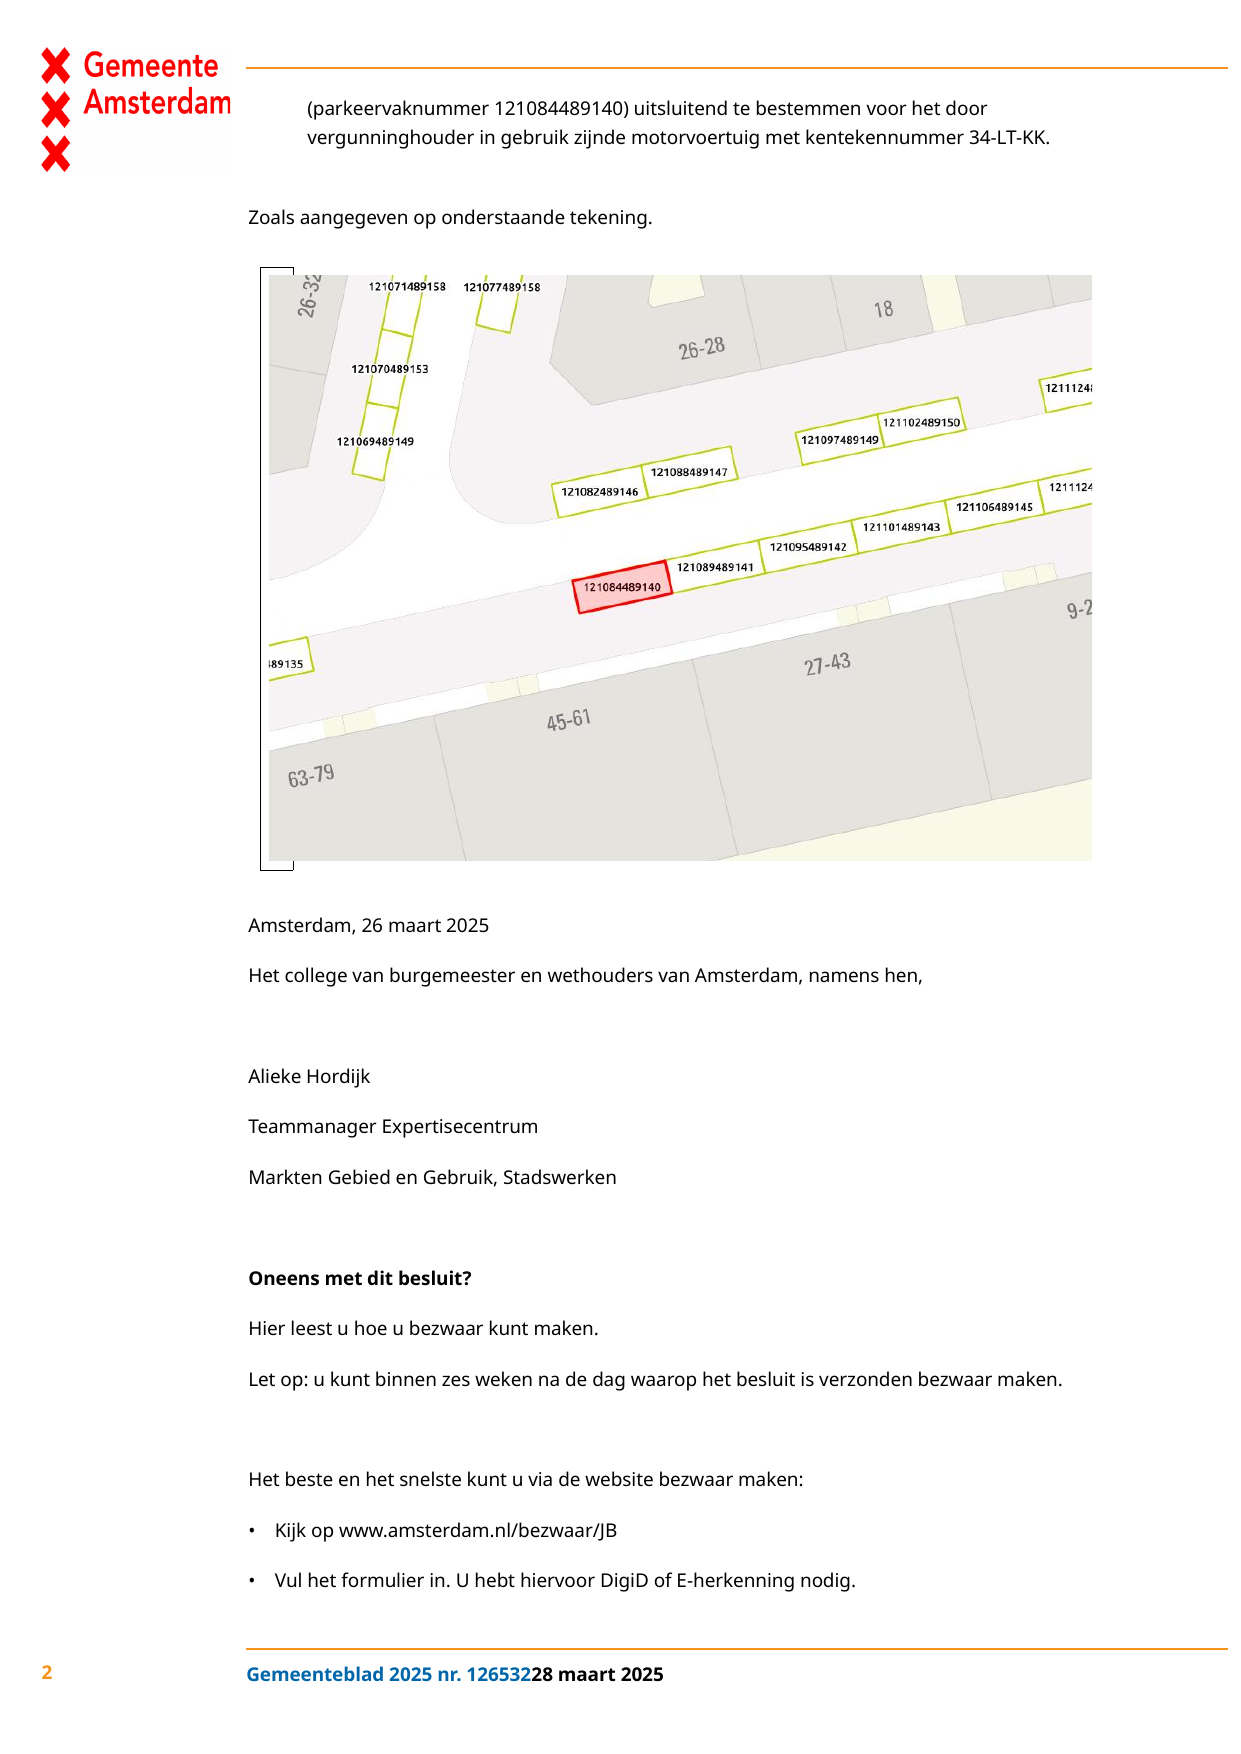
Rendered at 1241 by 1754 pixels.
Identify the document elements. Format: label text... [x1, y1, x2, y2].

text • Kijk op www.amsterdam.nl/bezwaar/JB [248, 1517, 1152, 1543]
list (parkeervaknummer 121084489140) uitsluitend te bestemmen voor het door vergunninghouder in gebruik zijnde motorvoertuig met kentekennummer 34-LT-KK. [248, 95, 1152, 150]
text Zoals aangegeven op onderstaande tekening. [248, 204, 1152, 230]
picture [268, 275, 1093, 861]
text Let op: u kunt binnen zes weken na de dag waarop het besluit is verzonden bezwaar maken. [248, 1366, 1152, 1391]
text Oneens met dit besluit? [248, 1265, 1152, 1291]
text Het beste en het snelste kunt u via de website bezwaar maken: [248, 1467, 1152, 1492]
text • Vul het formulier in. U hebt hiervoor DigiD of E-herkenning nodig. [248, 1567, 1152, 1593]
text Teammanager Expertisecentrum [248, 1114, 1152, 1139]
text Het college van burgemeester en wethouders van Amsterdam, namens hen, [248, 962, 1152, 988]
text Hier leest u hoe u bezwaar kunt maken. [248, 1315, 1152, 1341]
picture [41, 47, 231, 172]
text Alieke Hordijk [248, 1063, 1152, 1089]
text Markten Gebied en Gebruik, Stadswerken [248, 1164, 1152, 1190]
text Amsterdam, 26 maart 2025 [248, 912, 1152, 938]
